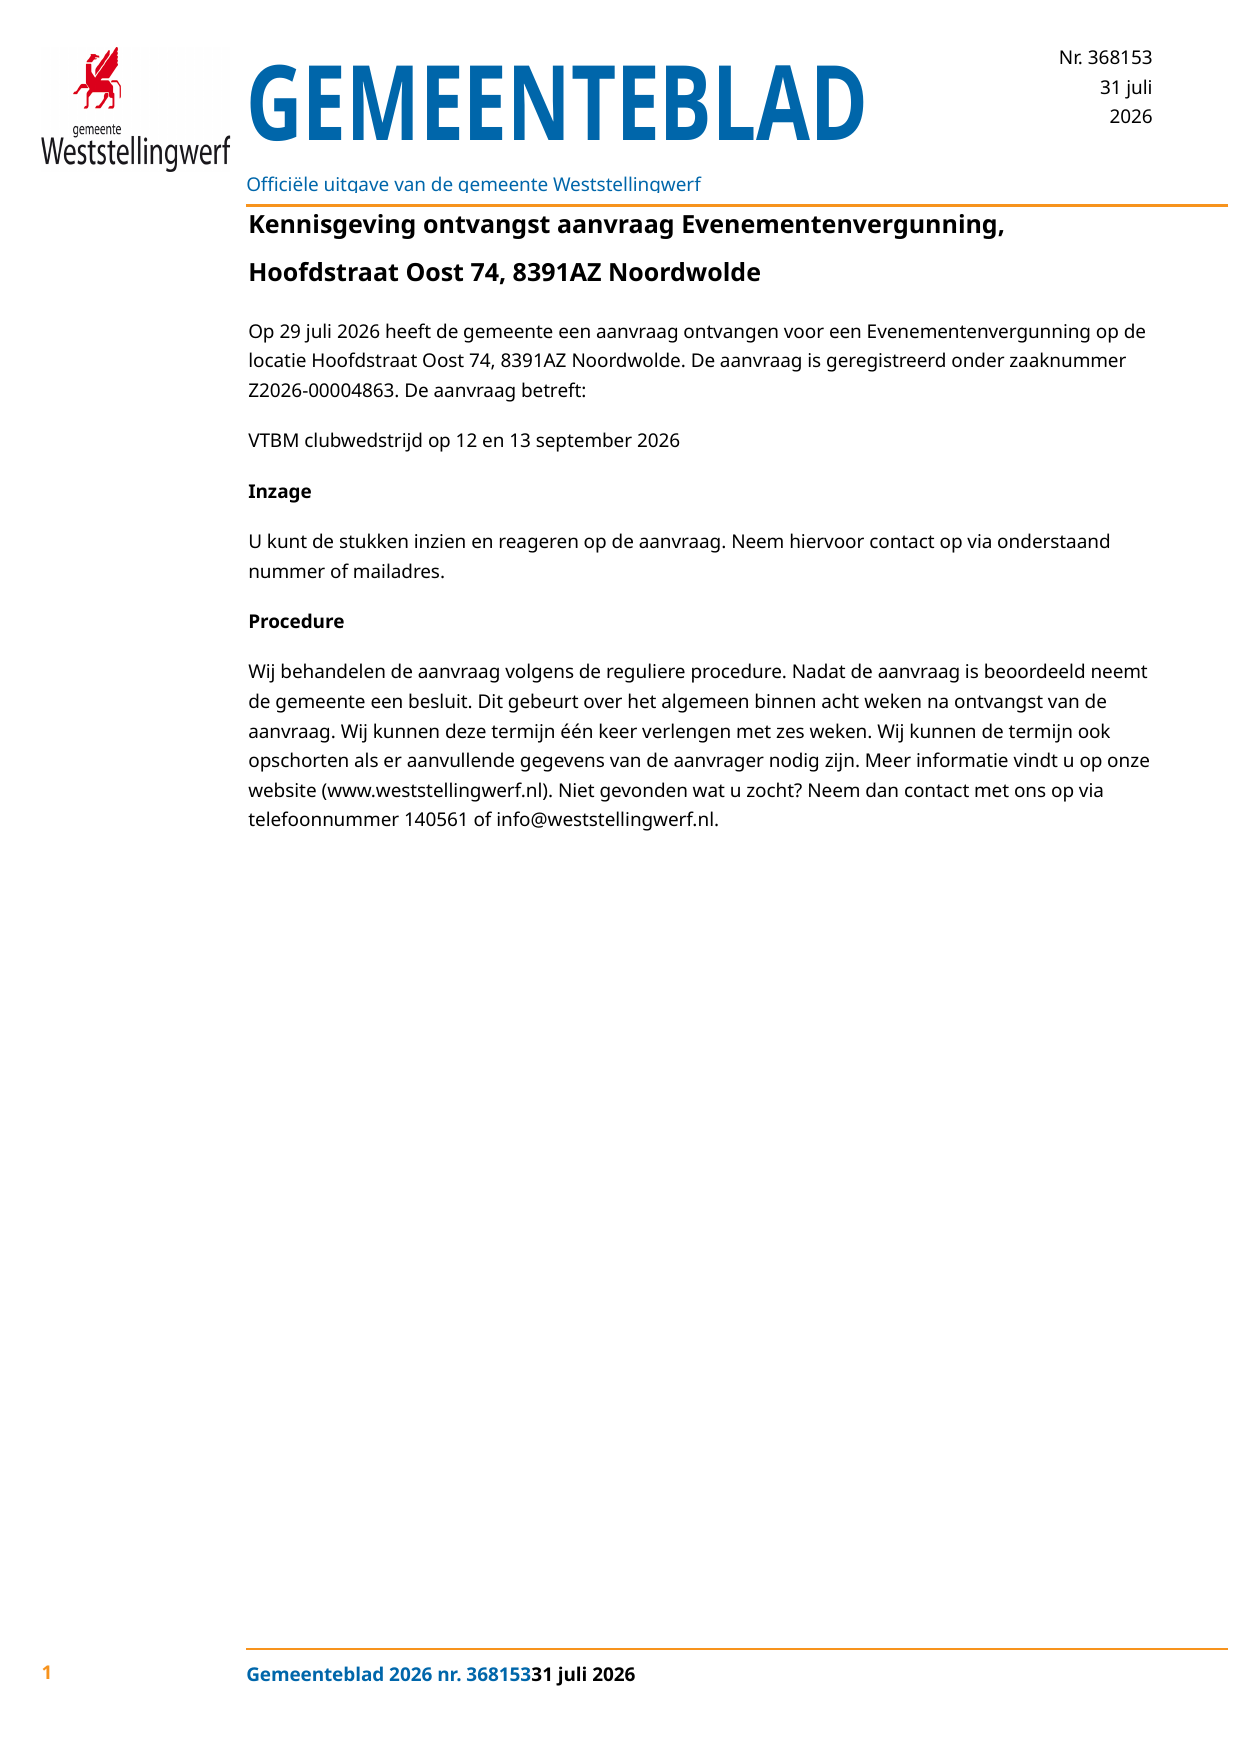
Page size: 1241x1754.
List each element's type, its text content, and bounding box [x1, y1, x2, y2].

text Wij behandelen de aanvraag volgens de reguliere procedure. Nadat de aanvraag is beoordeeld neemt de gemeente een besluit. Dit gebeurt over het algemeen binnen acht weken na ontvangst van de aanvraag. Wij kunnen deze termijn één keer verlengen met zes weken. Wij kunnen de termijn ook opschorten als er aanvullende gegevens van de aanvrager nodig zijn. Meer informatie vindt u op onze website (www.weststellingwerf.nl). Niet gevonden wat u zocht? Neem dan contact met ons op via telefoonnummer 140561 of info@weststellingwerf.nl. [248, 659, 1152, 832]
text Kennisgeving ontvangst aanvraag Evenementenvergunning, Hoofdstraat Oost 74, 8391AZ Noordwolde [248, 207, 1152, 288]
picture [41, 47, 231, 172]
text VTBM clubwedstrijd op 12 en 13 september 2026 [248, 427, 1152, 453]
text Op 29 juli 2026 heeft de gemeente een aanvraag ontvangen voor een Evenementenvergunning op de locatie Hoofdstraat Oost 74, 8391AZ Noordwolde. De aanvraag is geregistreerd onder zaaknummer Z2026-00004863. De aanvraag betreft: [248, 318, 1152, 403]
text Inzage [248, 478, 1152, 504]
text U kunt de stukken inzien en reageren op de aanvraag. Neem hiervoor contact op via onderstaand nummer of mailadres. [248, 528, 1152, 584]
text Procedure [248, 608, 1152, 634]
